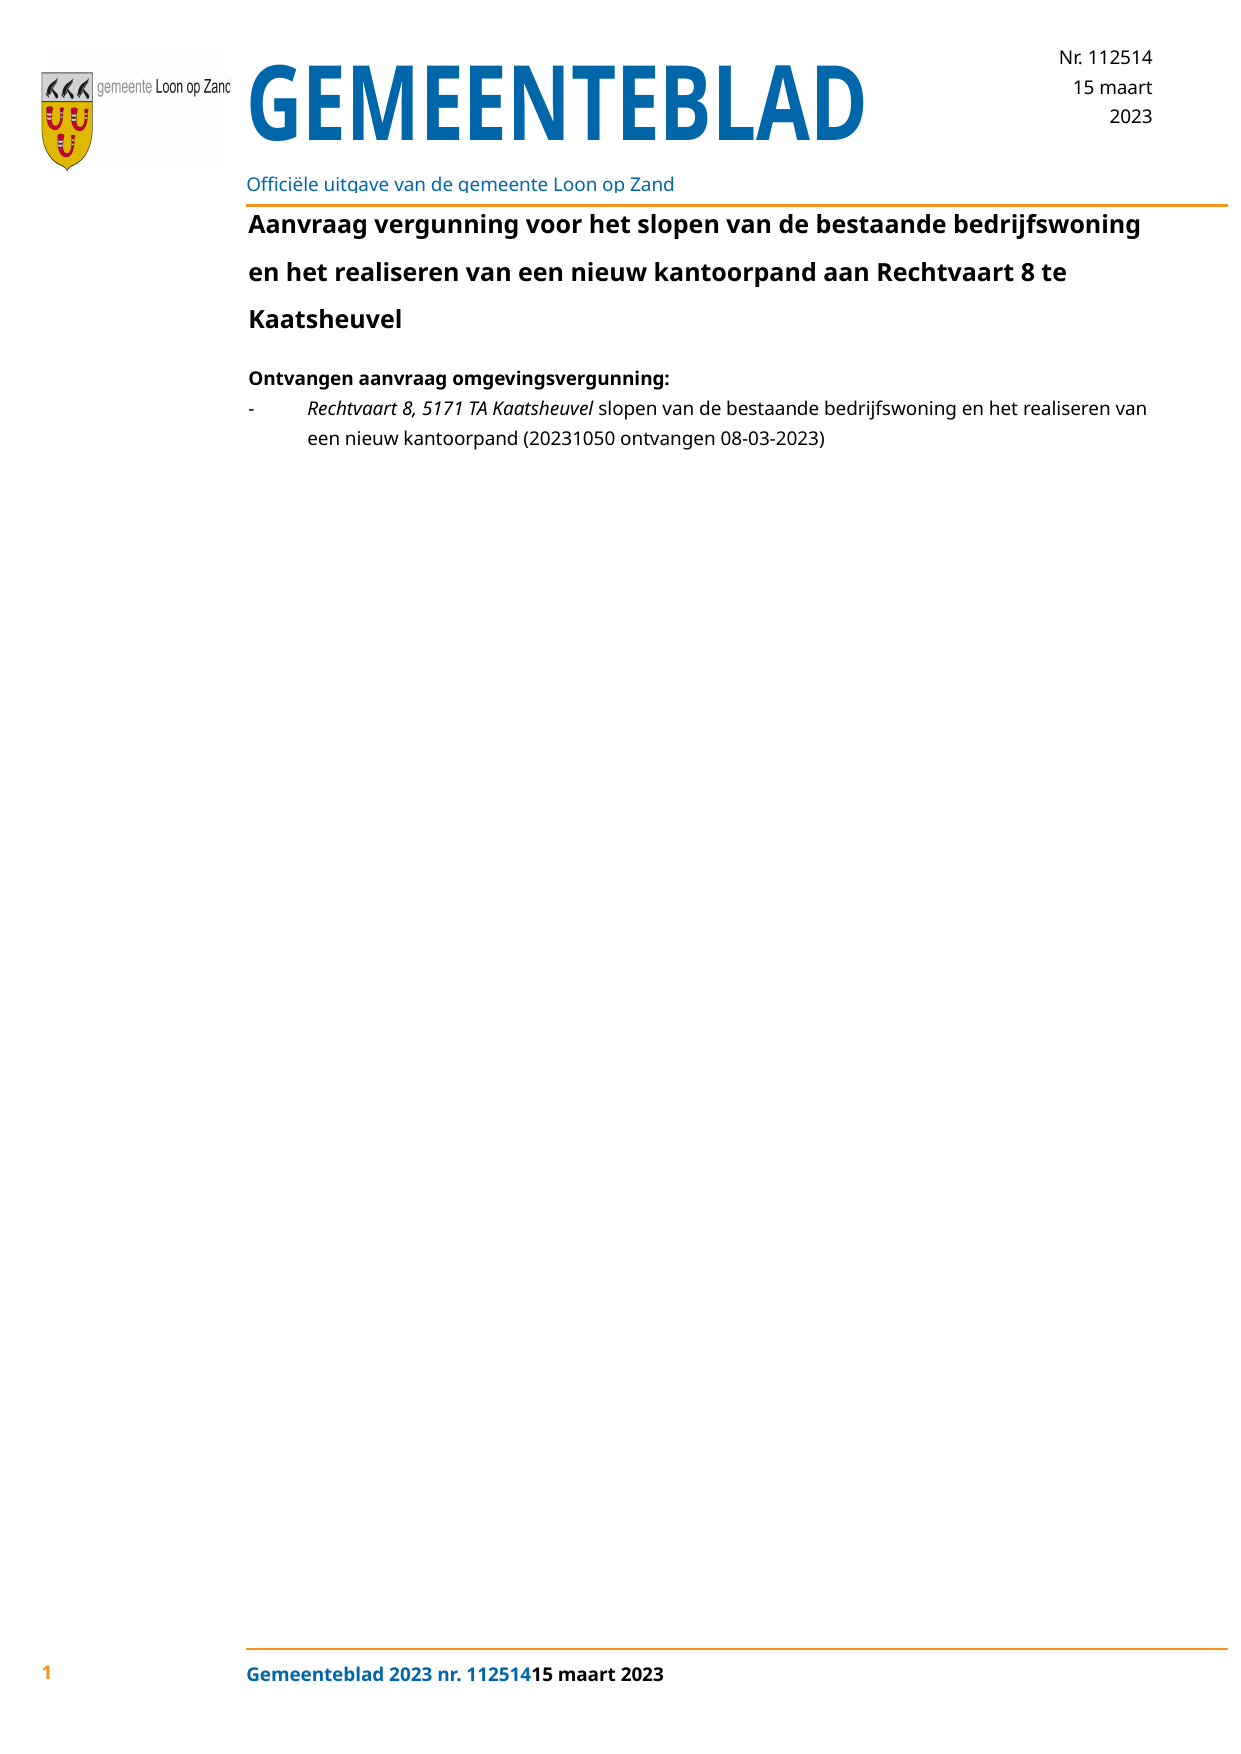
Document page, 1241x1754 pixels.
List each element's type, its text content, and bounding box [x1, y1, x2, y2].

text Ontvangen aanvraag omgevingsvergunning: [248, 366, 1152, 391]
text Aanvraag vergunning voor het slopen van de bestaande bedrijfswoning en het realiseren van een nieuw kantoorpand aan Rechtvaart 8 te Kaatsheuvel [248, 207, 1152, 336]
list Rechtvaart 8, 5171 TA Kaatsheuvel slopen van de bestaande bedrijfswoning en het realiseren van een nieuw kantoorpand (20231050 ontvangen 08-03-2023) [248, 395, 1152, 450]
picture [41, 47, 231, 172]
